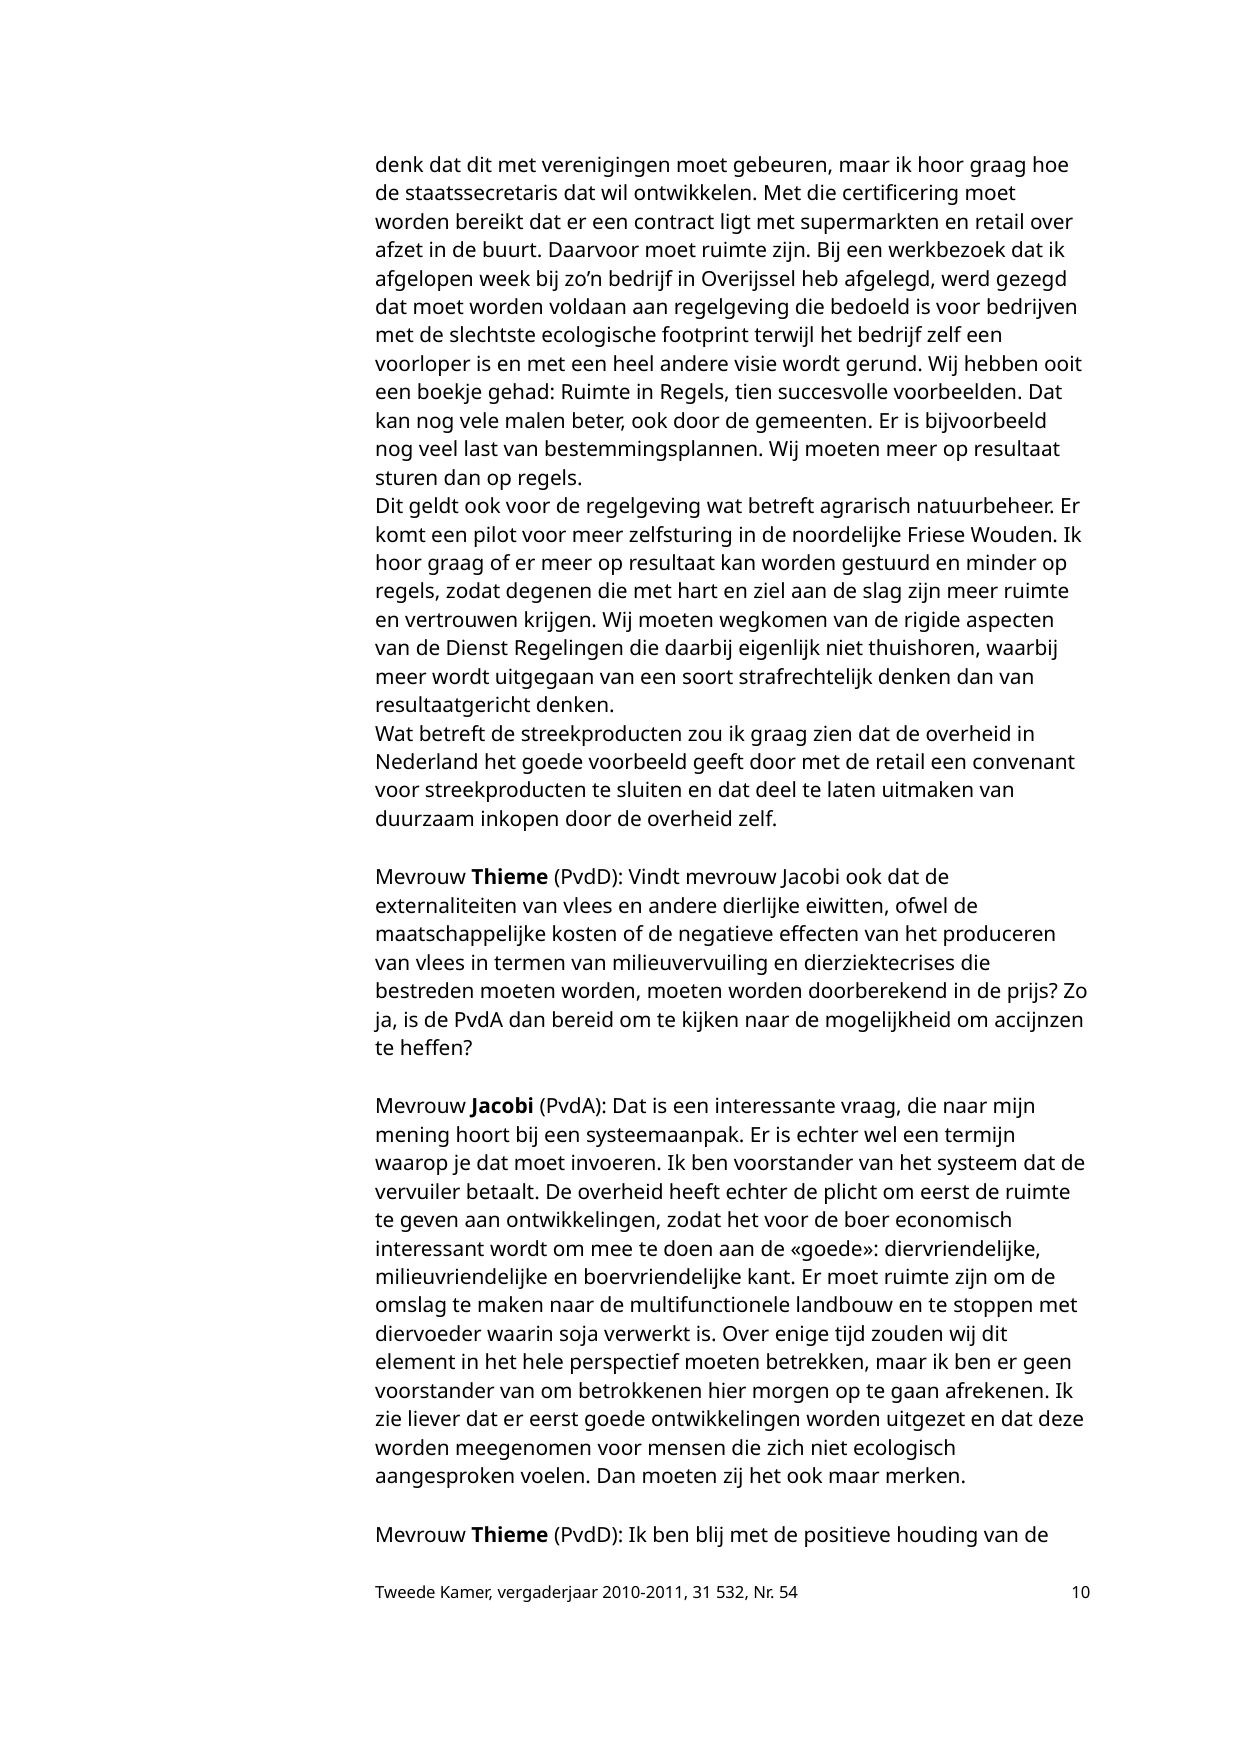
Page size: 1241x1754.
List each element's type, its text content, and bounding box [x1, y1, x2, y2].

text Dit geldt ook voor de regelgeving wat betreft agrarisch natuurbeheer. Er komt een pilot voor meer zelfsturing in de noordelijke Friese Wouden. Ik hoor graag of er meer op resultaat kan worden gestuurd en minder op regels, zodat degenen die met hart en ziel aan de slag zijn meer ruimte en vertrouwen krijgen. Wij moeten wegkomen van de rigide aspecten van de Dienst Regelingen die daarbij eigenlijk niet thuishoren, waarbij meer wordt uitgegaan van een soort strafrechtelijk denken dan van resultaatgericht denken. [375, 491, 1090, 719]
text denk dat dit met verenigingen moet gebeuren, maar ik hoor graag hoe de staatssecretaris dat wil ontwikkelen. Met die certificering moet worden bereikt dat er een contract ligt met supermarkten en retail over afzet in de buurt. Daarvoor moet ruimte zijn. Bij een werkbezoek dat ik afgelopen week bij zo’n bedrijf in Overijssel heb afgelegd, werd gezegd dat moet worden voldaan aan regelgeving die bedoeld is voor bedrijven met de slechtste ecologische footprint terwijl het bedrijf zelf een voorloper is en met een heel andere visie wordt gerund. Wij hebben ooit een boekje gehad: Ruimte in Regels, tien succesvolle voorbeelden. Dat kan nog vele malen beter, ook door de gemeenten. Er is bijvoorbeeld nog veel last van bestemmingsplannen. Wij moeten meer op resultaat sturen dan op regels. [375, 150, 1090, 491]
text Mevrouw Thieme (PvdD): Vindt mevrouw Jacobi ook dat de externaliteiten van vlees en andere dierlijke eiwitten, ofwel de maatschappelijke kosten of de negatieve effecten van het produceren van vlees in termen van milieuvervuiling en dierziektecrises die bestreden moeten worden, moeten worden doorberekend in de prijs? Zo ja, is de PvdA dan bereid om te kijken naar de mogelijkheid om accijnzen te heffen? [375, 862, 1090, 1062]
text Wat betreft de streekproducten zou ik graag zien dat de overheid in Nederland het goede voorbeeld geeft door met de retail een convenant voor streekproducten te sluiten en dat deel te laten uitmaken van duurzaam inkopen door de overheid zelf. [375, 719, 1090, 832]
text Mevrouw Thieme (PvdD): Ik ben blij met de positieve houding van de [375, 1520, 1090, 1548]
text Mevrouw Jacobi (PvdA): Dat is een interessante vraag, die naar mijn mening hoort bij een systeemaanpak. Er is echter wel een termijn waarop je dat moet invoeren. Ik ben voorstander van het systeem dat de vervuiler betaalt. De overheid heeft echter de plicht om eerst de ruimte te geven aan ontwikkelingen, zodat het voor de boer economisch interessant wordt om mee te doen aan de «goede»: diervriendelijke, milieuvriendelijke en boervriendelijke kant. Er moet ruimte zijn om de omslag te maken naar de multifunctionele landbouw en te stoppen met diervoeder waarin soja verwerkt is. Over enige tijd zouden wij dit element in het hele perspectief moeten betrekken, maar ik ben er geen voorstander van om betrokkenen hier morgen op te gaan afrekenen. Ik zie liever dat er eerst goede ontwikkelingen worden uitgezet en dat deze worden meegenomen voor mensen die zich niet ecologisch aangesproken voelen. Dan moeten zij het ook maar merken. [375, 1092, 1090, 1490]
